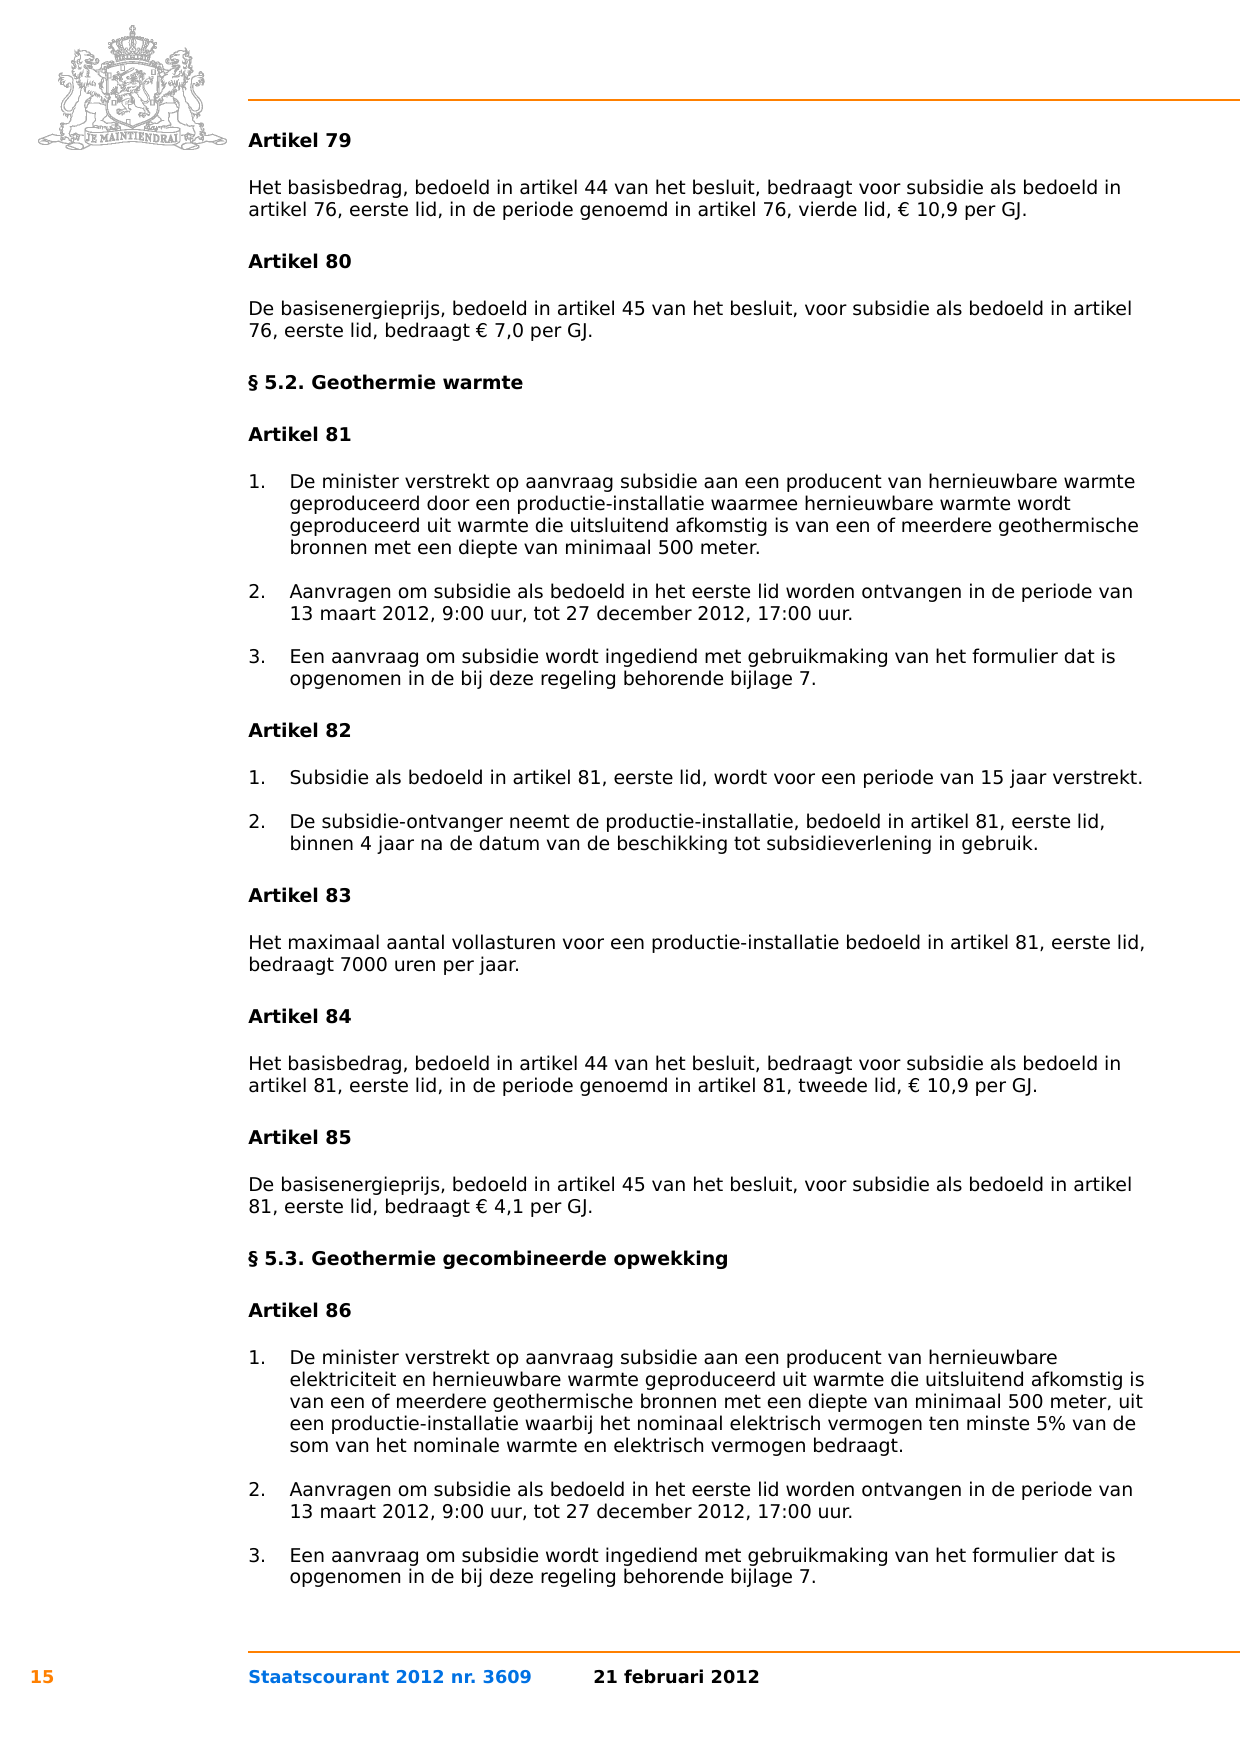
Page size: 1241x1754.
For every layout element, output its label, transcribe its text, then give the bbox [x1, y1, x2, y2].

subtitle Artikel 86 [248, 1300, 1163, 1322]
subtitle Artikel 79 [248, 130, 1163, 152]
text 2. De subsidie-ontvanger neemt de productie-installatie, bedoeld in artikel 81, eerste lid, binnen 4 jaar na de datum van de beschikking tot subsidieverlening in gebruik. [248, 811, 1163, 855]
text 1. De minister verstrekt op aanvraag subsidie aan een producent van hernieuwbare elektriciteit en hernieuwbare warmte geproduceerd uit warmte die uitsluitend afkomstig is van een of meerdere geothermische bronnen met een diepte van minimaal 500 meter, uit een productie-installatie waarbij het nominaal elektrisch vermogen ten minste 5% van de som van het nominale warmte en elektrisch vermogen bedraagt. [248, 1347, 1163, 1457]
subtitle Artikel 80 [248, 251, 1163, 273]
text Het maximaal aantal vollasturen voor een productie-installatie bedoeld in artikel 81, eerste lid, bedraagt 7000 uren per jaar. [248, 932, 1163, 976]
subtitle Artikel 85 [248, 1127, 1163, 1149]
text 3. Een aanvraag om subsidie wordt ingediend met gebruikmaking van het formulier dat is opgenomen in de bij deze regeling behorende bijlage 7. [248, 646, 1163, 690]
text 2. Aanvragen om subsidie als bedoeld in het eerste lid worden ontvangen in de periode van 13 maart 2012, 9:00 uur, tot 27 december 2012, 17:00 uur. [248, 581, 1163, 624]
text 1. De minister verstrekt op aanvraag subsidie aan een producent van hernieuwbare warmte geproduceerd door een productie-installatie waarmee hernieuwbare warmte wordt geproduceerd uit warmte die uitsluitend afkomstig is van een of meerdere geothermische bronnen met een diepte van minimaal 500 meter. [248, 471, 1163, 559]
subtitle Artikel 83 [248, 885, 1163, 907]
subtitle § 5.2. Geothermie warmte [248, 372, 1163, 394]
text 3. Een aanvraag om subsidie wordt ingediend met gebruikmaking van het formulier dat is opgenomen in de bij deze regeling behorende bijlage 7. [248, 1544, 1163, 1588]
text Het basisbedrag, bedoeld in artikel 44 van het besluit, bedraagt voor subsidie als bedoeld in artikel 76, eerste lid, in de periode genoemd in artikel 76, vierde lid, € 10,9 per GJ. [248, 177, 1163, 221]
subtitle Artikel 84 [248, 1006, 1163, 1028]
subtitle § 5.3. Geothermie gecombineerde opwekking [248, 1248, 1163, 1270]
text De basisenergieprijs, bedoeld in artikel 45 van het besluit, voor subsidie als bedoeld in artikel 76, eerste lid, bedraagt € 7,0 per GJ. [248, 298, 1163, 342]
picture [38, 25, 227, 150]
text 2. Aanvragen om subsidie als bedoeld in het eerste lid worden ontvangen in de periode van 13 maart 2012, 9:00 uur, tot 27 december 2012, 17:00 uur. [248, 1479, 1163, 1523]
text De basisenergieprijs, bedoeld in artikel 45 van het besluit, voor subsidie als bedoeld in artikel 81, eerste lid, bedraagt € 4,1 per GJ. [248, 1174, 1163, 1218]
text 1. Subsidie als bedoeld in artikel 81, eerste lid, wordt voor een periode van 15 jaar verstrekt. [248, 767, 1163, 789]
subtitle Artikel 81 [248, 424, 1163, 446]
subtitle Artikel 82 [248, 720, 1163, 742]
text Het basisbedrag, bedoeld in artikel 44 van het besluit, bedraagt voor subsidie als bedoeld in artikel 81, eerste lid, in de periode genoemd in artikel 81, tweede lid, € 10,9 per GJ. [248, 1053, 1163, 1097]
